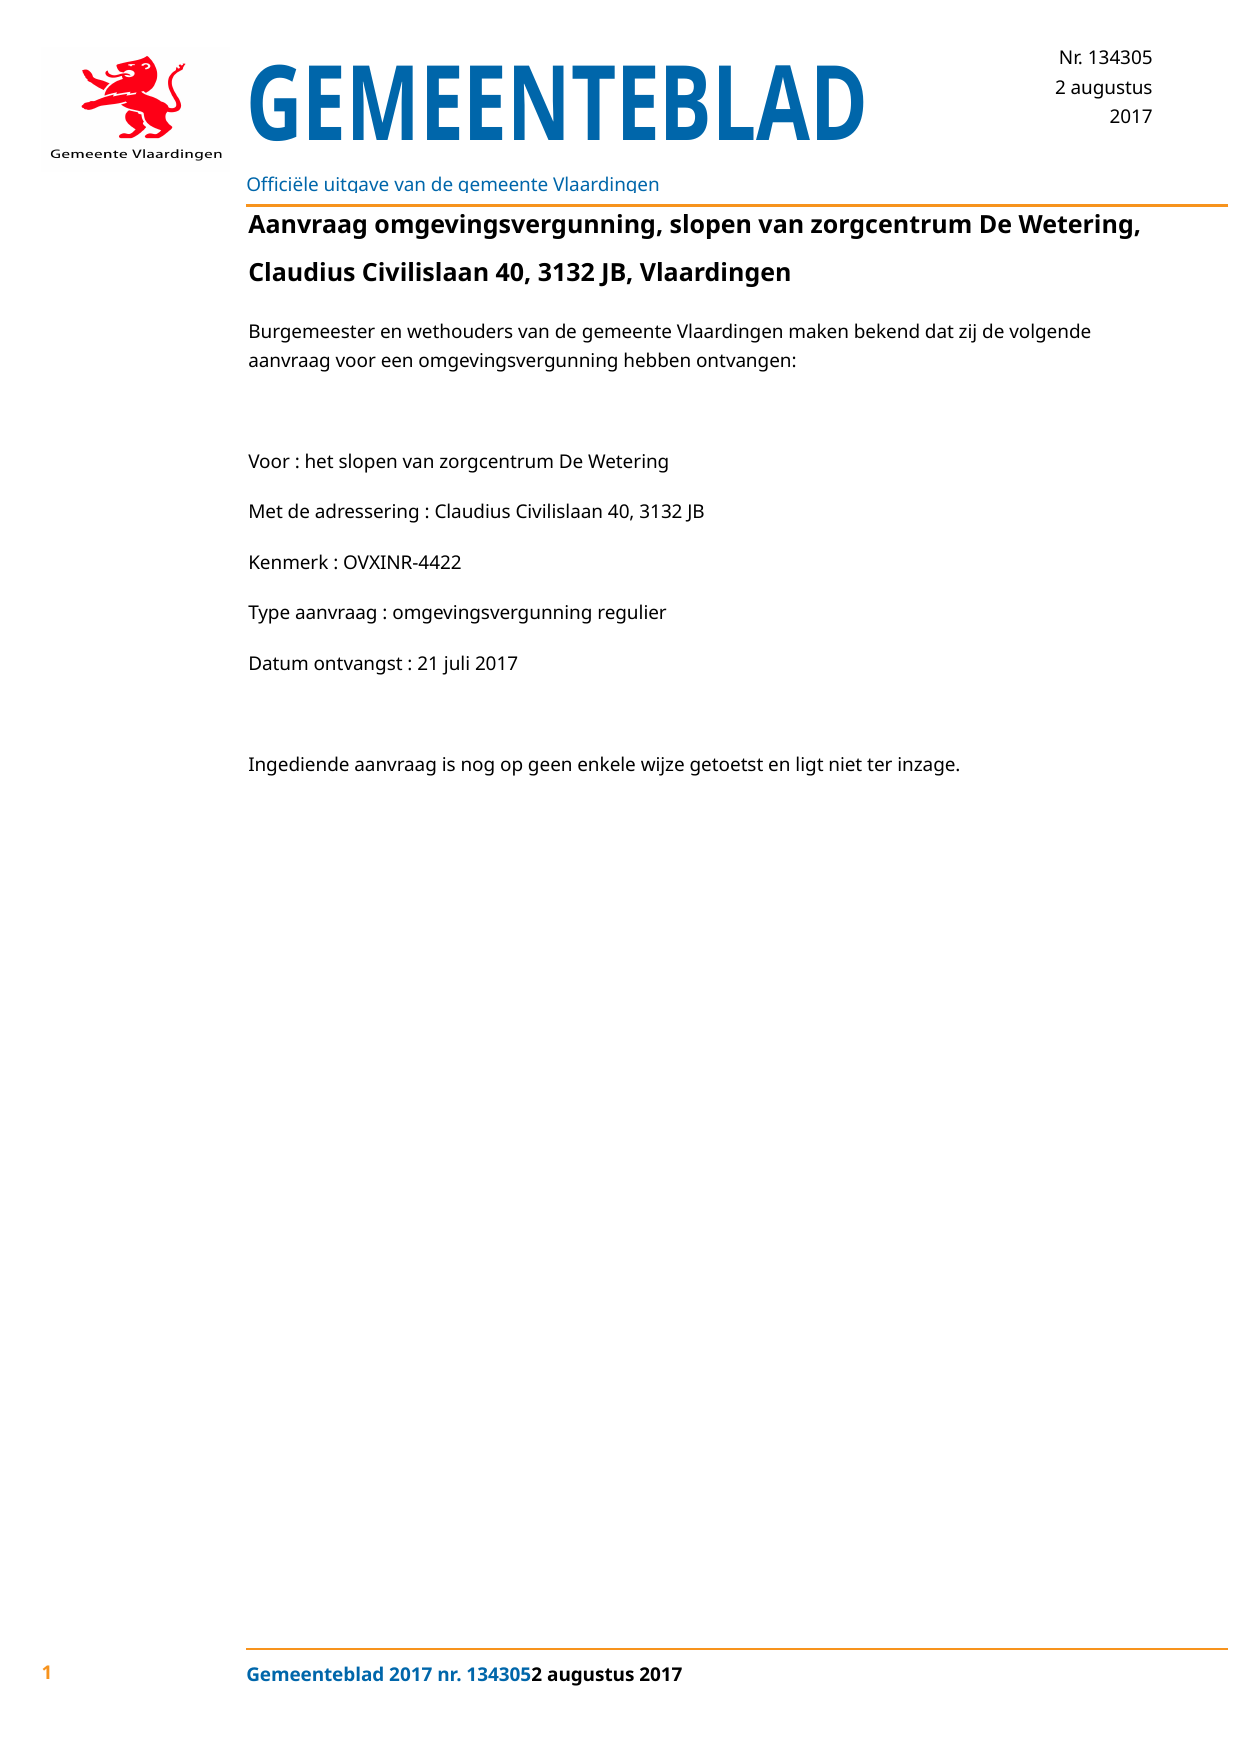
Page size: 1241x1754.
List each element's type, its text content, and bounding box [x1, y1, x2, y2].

text Burgemeester en wethouders van de gemeente Vlaardingen maken bekend dat zij de volgende aanvraag voor een omgevingsvergunning hebben ontvangen: [248, 318, 1152, 373]
text Datum ontvangst : 21 juli 2017 [248, 650, 1152, 676]
picture [41, 47, 231, 172]
text Aanvraag omgevingsvergunning, slopen van zorgcentrum De Wetering, Claudius Civilislaan 40, 3132 JB, Vlaardingen [248, 207, 1152, 288]
text Voor : het slopen van zorgcentrum De Wetering [248, 448, 1152, 474]
text Type aanvraag : omgevingsvergunning regulier [248, 599, 1152, 625]
text Met de adressering : Claudius Civilislaan 40, 3132 JB [248, 499, 1152, 524]
text Kenmerk : OVXINR-4422 [248, 549, 1152, 575]
text Ingediende aanvraag is nog op geen enkele wijze getoetst en ligt niet ter inzage. [248, 751, 1152, 777]
